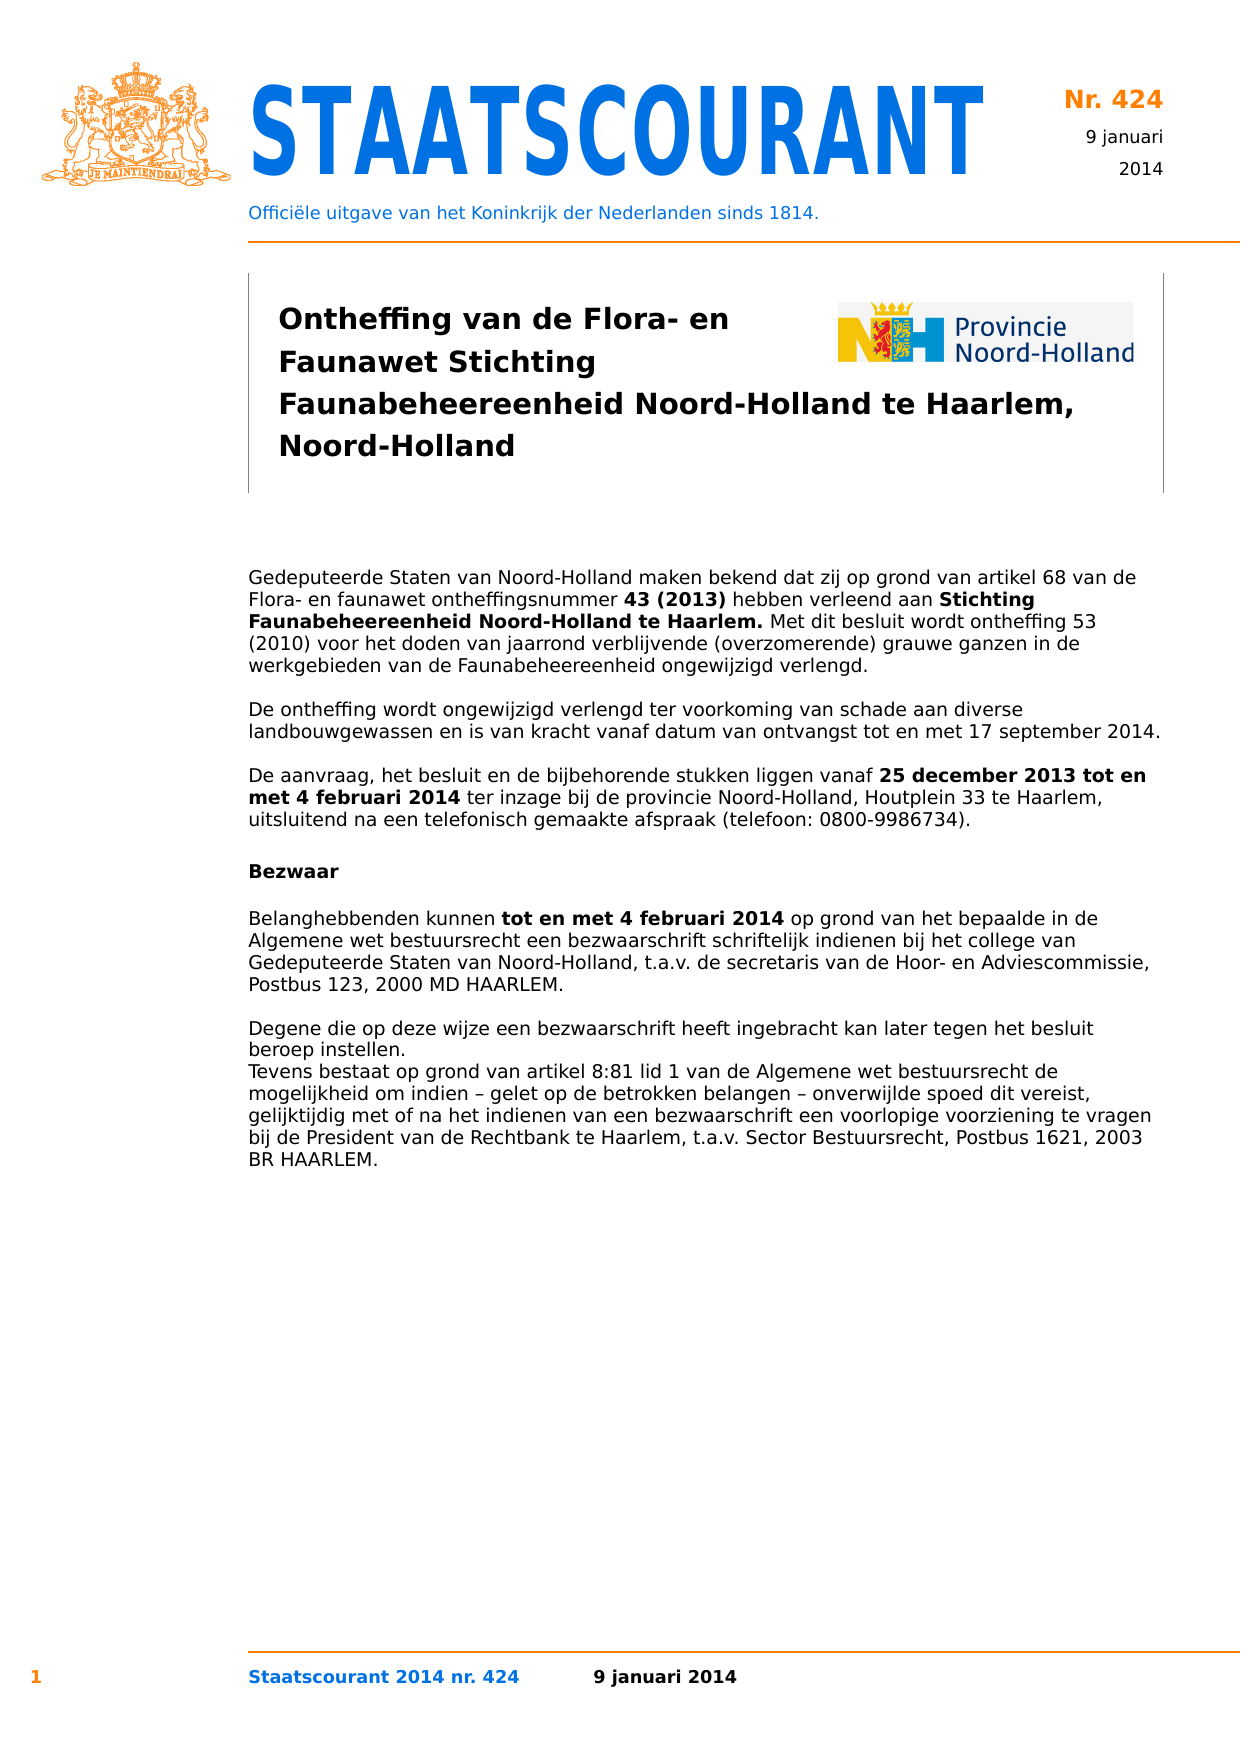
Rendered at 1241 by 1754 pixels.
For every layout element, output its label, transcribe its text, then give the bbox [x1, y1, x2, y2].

picture [914, 348, 925, 362]
picture [896, 323, 910, 337]
subtitle Ontheffing van de Flora- en Faunawet Stichting Faunabeheereenheid Noord-Holland te Haarlem, Noord-Holland [249, 273, 1163, 493]
text De ontheffing wordt ongewijzigd verlengd ter voorkoming van schade aan diverse landbouwgewassen en is van kracht vanaf datum van ontvangst tot en met 17 september 2014. [248, 699, 1163, 743]
table_cell Officiële uitgave van het Koninkrijk der Nederlanden sinds 1814. [248, 203, 1240, 241]
table_cell 9 januari [998, 121, 1240, 153]
table_header [25, 62, 248, 241]
text Belanghebbenden kunnen tot en met 4 februari 2014 op grond van het bepaalde in de Algemene wet bestuursrecht een bezwaarschrift schriftelijk indienen bij het college van Gedeputeerde Staten van Noord-Holland, t.a.v. de secretaris van de Hoor- en Adviescommissie, Postbus 123, 2000 MD HAARLEM. [248, 908, 1163, 996]
table_cell 2014 [998, 153, 1240, 203]
table_header STAATSCOURANT [248, 62, 998, 203]
picture [896, 343, 909, 356]
text Degene die op deze wijze een bezwaarschrift heeft ingebracht kan later tegen het besluit beroep instellen. [248, 1017, 1163, 1061]
picture [41, 62, 231, 186]
table_header Nr. 424 [998, 62, 1240, 121]
subtitle Bezwaar [248, 861, 1163, 883]
text De aanvraag, het besluit en de bijbehorende stukken liggen vanaf 25 december 2013 tot en met 4 februari 2014 ter inzage bij de provincie Noord-Holland, Houtplein 33 te Haarlem, uitsluitend na een telefonisch gemaakte afspraak (telefoon: 0800-9986734). [248, 765, 1163, 831]
text Tevens bestaat op grond van artikel 8:81 lid 1 van de Algemene wet bestuursrecht de mogelijkheid om indien – gelet op de betrokken belangen – onverwijlde spoed dit vereist, gelijktijdig met of na het indienen van een bezwaarschrift een voorlopige voorziening te vragen bij de President van de Rechtbank te Haarlem, t.a.v. Sector Bestuursrecht, Postbus 1621, 2003 BR HAARLEM. [248, 1061, 1163, 1171]
text Gedeputeerde Staten van Noord-Holland maken bekend dat zij op grond van artikel 68 van de Flora- en faunawet ontheffingsnummer 43 (2013) hebben verleend aan Stichting Faunabeheereenheid Noord-Holland te Haarlem. Met dit besluit wordt ontheffing 53 (2010) voor het doden van jaarrond verblijvende (overzomerende) grauwe ganzen in de werkgebieden van de Faunabeheereenheid ongewijzigd verlengd. [248, 567, 1163, 677]
picture [838, 302, 1134, 362]
